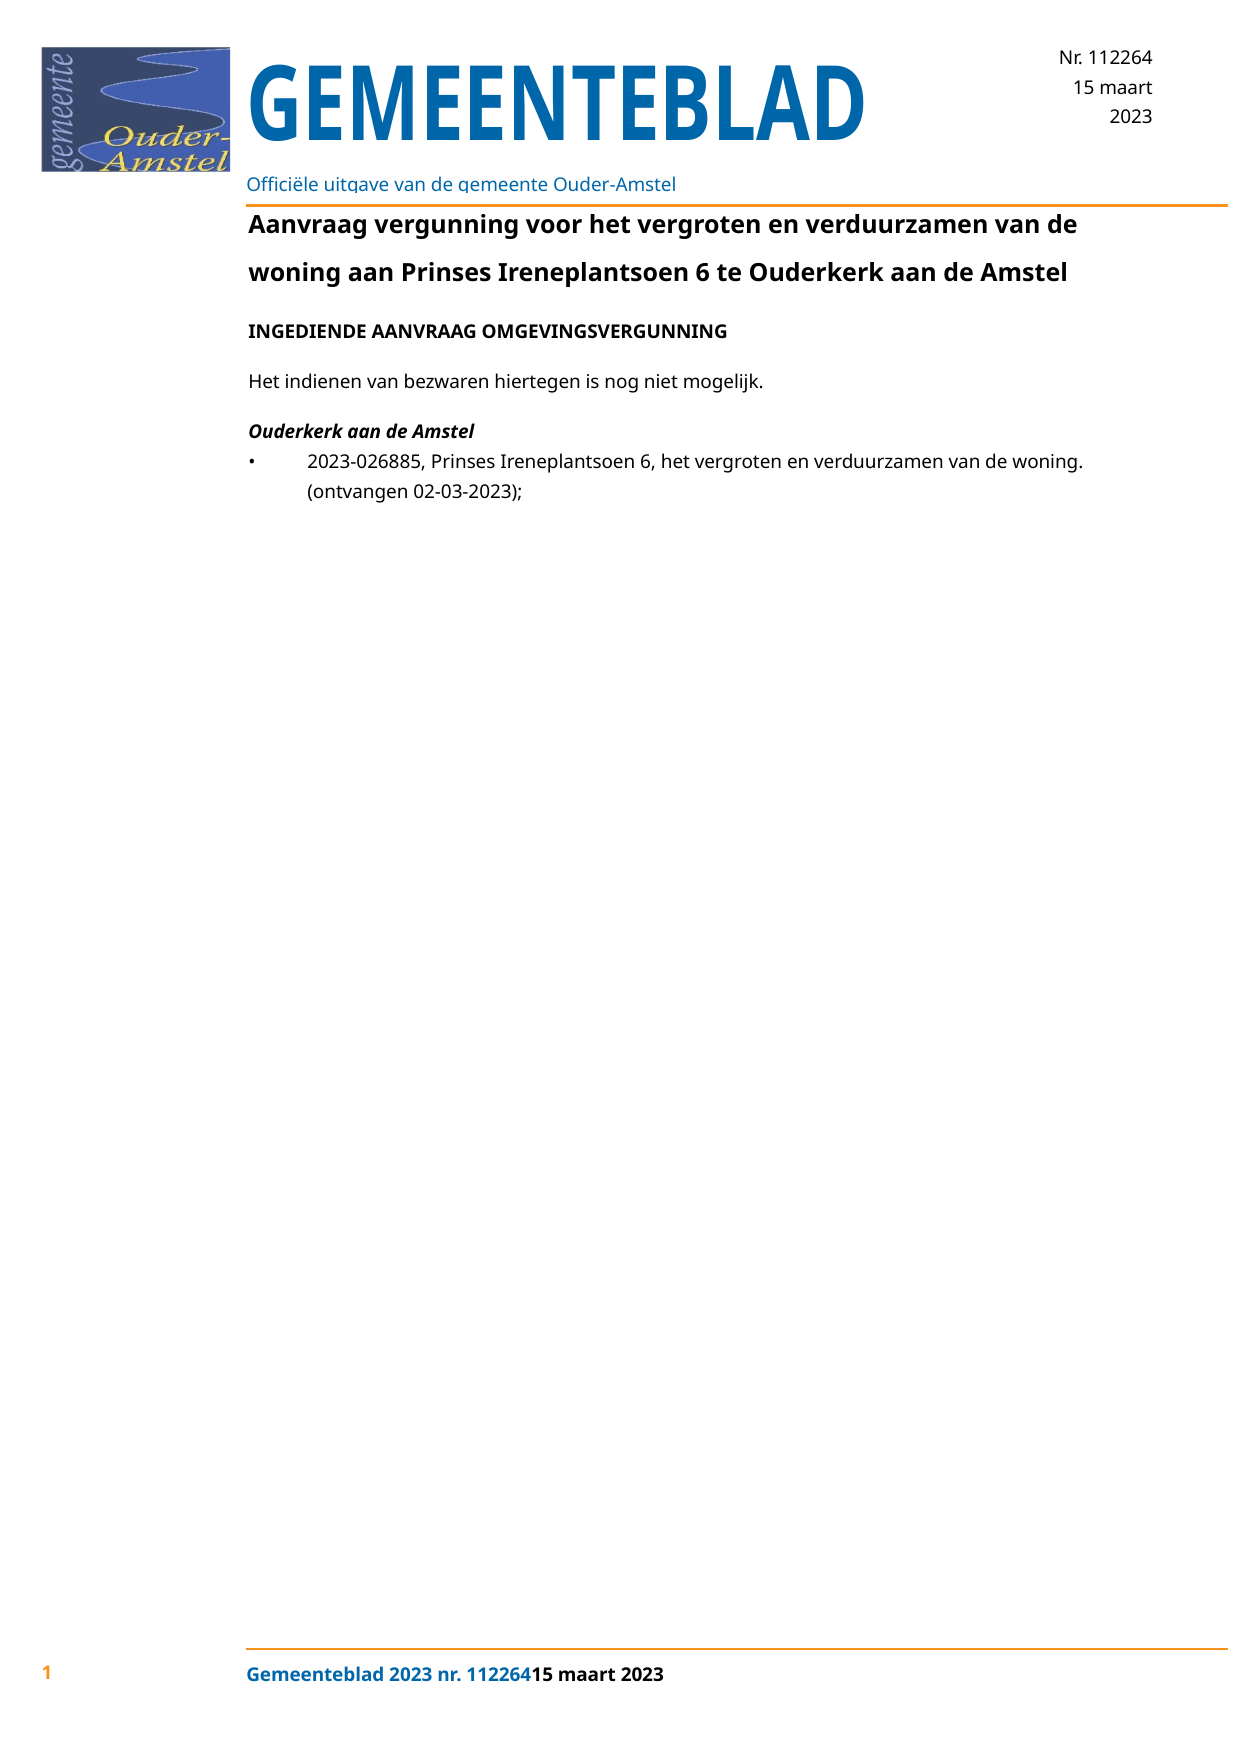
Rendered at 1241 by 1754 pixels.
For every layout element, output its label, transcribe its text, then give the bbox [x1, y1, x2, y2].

picture [41, 47, 231, 172]
text INGEDIENDE AANVRAAG OMGEVINGSVERGUNNING [248, 318, 1152, 344]
text Het indienen van bezwaren hiertegen is nog niet mogelijk. [248, 368, 1152, 394]
list 2023-026885, Prinses Ireneplantsoen 6, het vergroten en verduurzamen van de woning. (ontvangen 02-03-2023); [248, 448, 1152, 504]
text Ouderkerk aan de Amstel [248, 419, 1152, 444]
text Aanvraag vergunning voor het vergroten en verduurzamen van de woning aan Prinses Ireneplantsoen 6 te Ouderkerk aan de Amstel [248, 207, 1152, 288]
